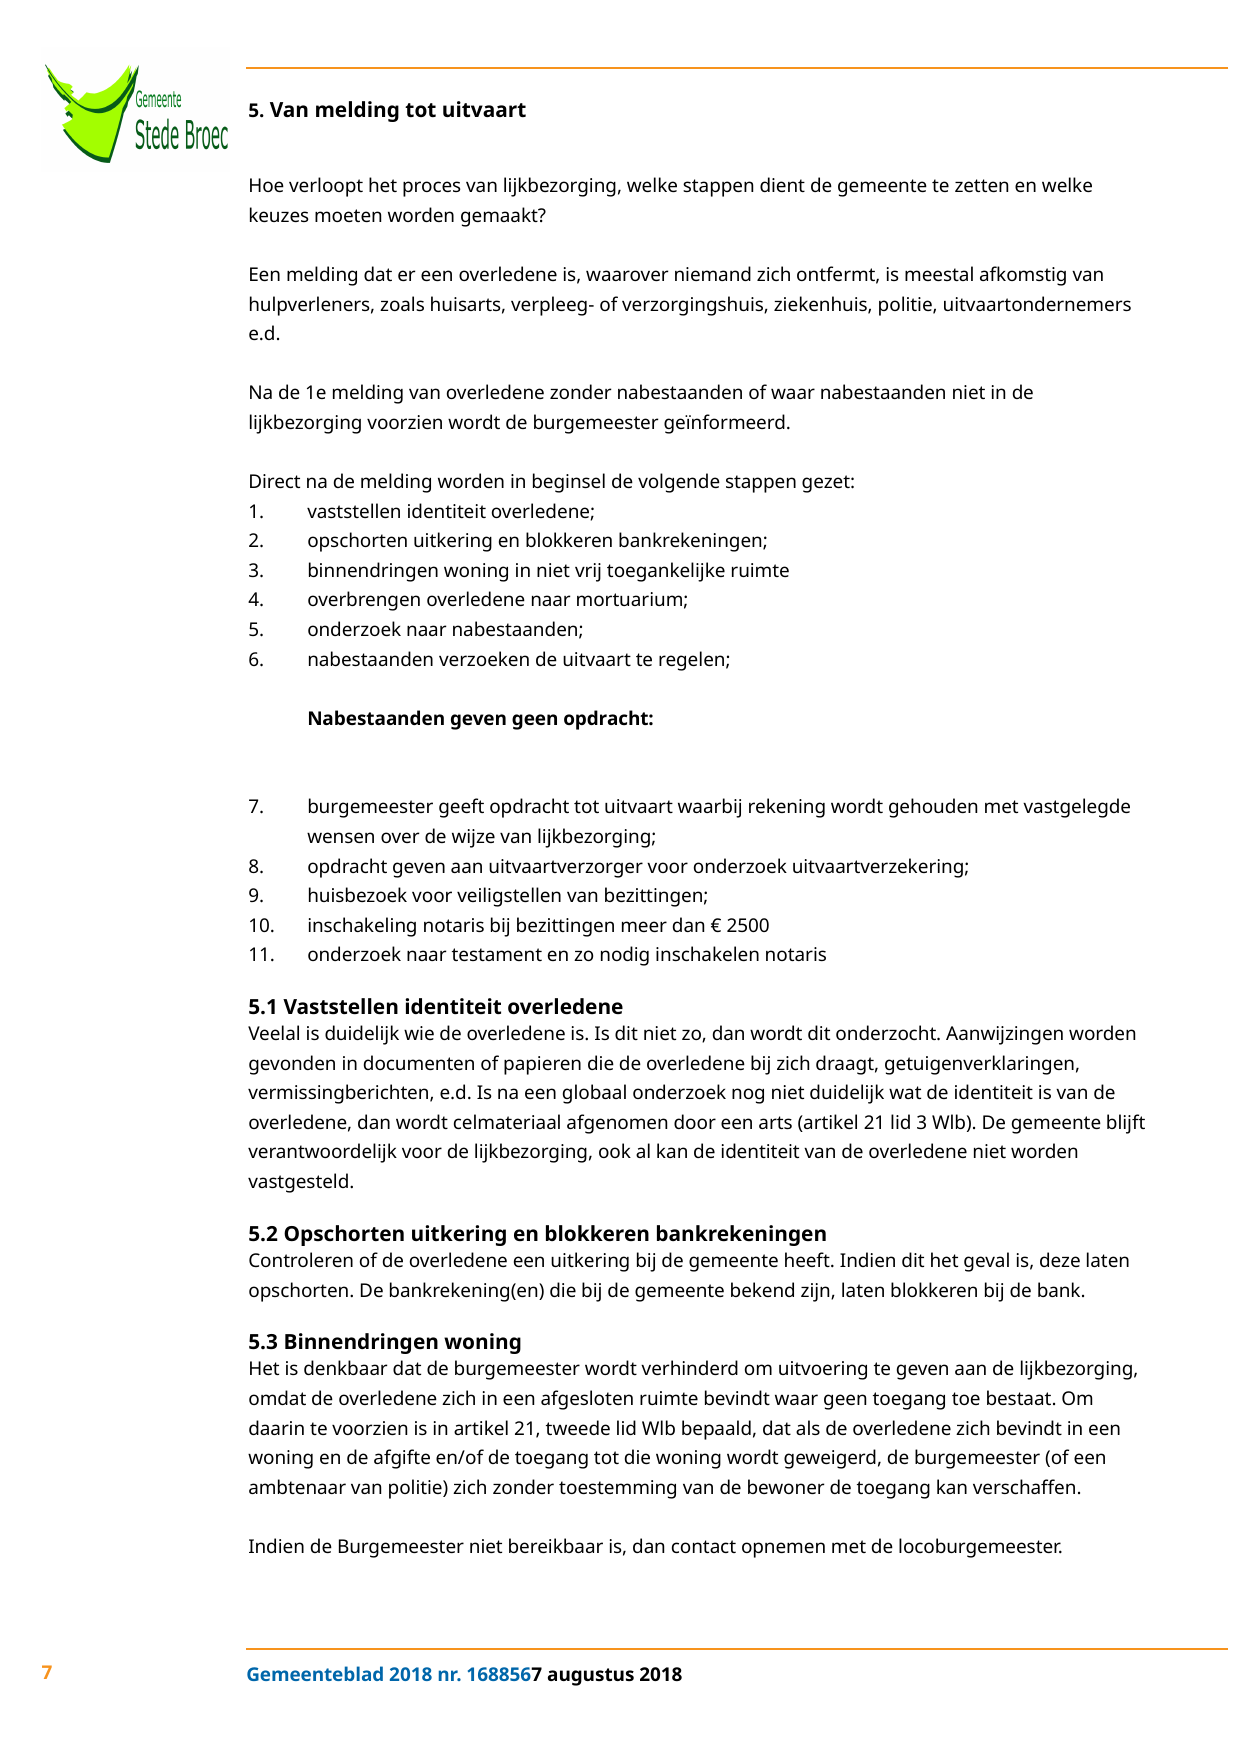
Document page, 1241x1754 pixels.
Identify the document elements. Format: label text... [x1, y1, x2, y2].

text Een melding dat er een overledene is, waarover niemand zich ontfermt, is meestal afkomstig van hulpverleners, zoals huisarts, verpleeg- of verzorgingshuis, ziekenhuis, politie, uitvaartondernemers e.d. [248, 261, 1152, 346]
picture [41, 47, 231, 172]
list nabestaanden verzoeken de uitvaart te regelen; [248, 646, 1152, 672]
list vaststellen identiteit overledene; [248, 498, 1152, 524]
list overbrengen overledene naar mortuarium; [248, 587, 1152, 612]
text 5.1 Vaststellen identiteit overledene [248, 992, 1152, 1020]
text 5.2 Opschorten uitkering en blokkeren bankrekeningen [248, 1219, 1152, 1247]
text 5.3 Binnendringen woning [248, 1327, 1152, 1356]
text Controleren of de overledene een uitkering bij de gemeente heeft. Indien dit het geval is, deze laten opschorten. De bankrekening(en) die bij de gemeente bekend zijn, laten blokkeren bij de bank. [248, 1247, 1152, 1302]
text Na de 1e melding van overledene zonder nabestaanden of waar nabestaanden niet in de lijkbezorging voorzien wordt de burgemeester geïnformeerd. [248, 379, 1152, 435]
text Veelal is duidelijk wie de overledene is. Is dit niet zo, dan wordt dit onderzocht. Aanwijzingen worden gevonden in documenten of papieren die de overledene bij zich draagt, getuigenverklaringen, vermissingberichten, e.d. Is na een globaal onderzoek nog niet duidelijk wat de identiteit is van de overledene, dan wordt celmateriaal afgenomen door een arts (artikel 21 lid 3 Wlb). De gemeente blijft verantwoordelijk voor de lijkbezorging, ook al kan de identiteit van de overledene niet worden vastgesteld. [248, 1020, 1152, 1194]
table_header Nabestaanden geven geen opdracht: [307, 705, 1211, 731]
text Indien de Burgemeester niet bereikbaar is, dan contact opnemen met de locoburgemeester. [248, 1533, 1152, 1559]
list opdracht geven aan uitvaartverzorger voor onderzoek uitvaartverzekering; [248, 853, 1152, 878]
text 5. Van melding tot uitvaart [248, 95, 1152, 123]
list huisbezoek voor veiligstellen van bezittingen; [248, 882, 1152, 908]
text Het is denkbaar dat de burgemeester wordt verhinderd om uitvoering te geven aan de lijkbezorging, omdat de overledene zich in een afgesloten ruimte bevindt waar geen toegang toe bestaat. Om daarin te voorzien is in artikel 21, tweede lid Wlb bepaald, dat als de overledene zich bevindt in een woning en de afgifte en/of de toegang tot die woning wordt geweigerd, de burgemeester (of een ambtenaar van politie) zich zonder toestemming van de bewoner de toegang kan verschaffen. [248, 1356, 1152, 1500]
list opschorten uitkering en blokkeren bankrekeningen; [248, 527, 1152, 553]
text Hoe verloopt het proces van lijkbezorging, welke stappen dient de gemeente te zetten en welke keuzes moeten worden gemaakt? [248, 172, 1152, 228]
list binnendringen woning in niet vrij toegankelijke ruimte [248, 557, 1152, 583]
list onderzoek naar nabestaanden; [248, 616, 1152, 642]
list onderzoek naar testament en zo nodig inschakelen notaris [248, 942, 1152, 967]
list burgemeester geeft opdracht tot uitvaart waarbij rekening wordt gehouden met vastgelegde wensen over de wijze van lijkbezorging; [248, 794, 1152, 849]
text Direct na de melding worden in beginsel de volgende stappen gezet: [248, 468, 1152, 494]
list inschakeling notaris bij bezittingen meer dan € 2500 [248, 912, 1152, 938]
